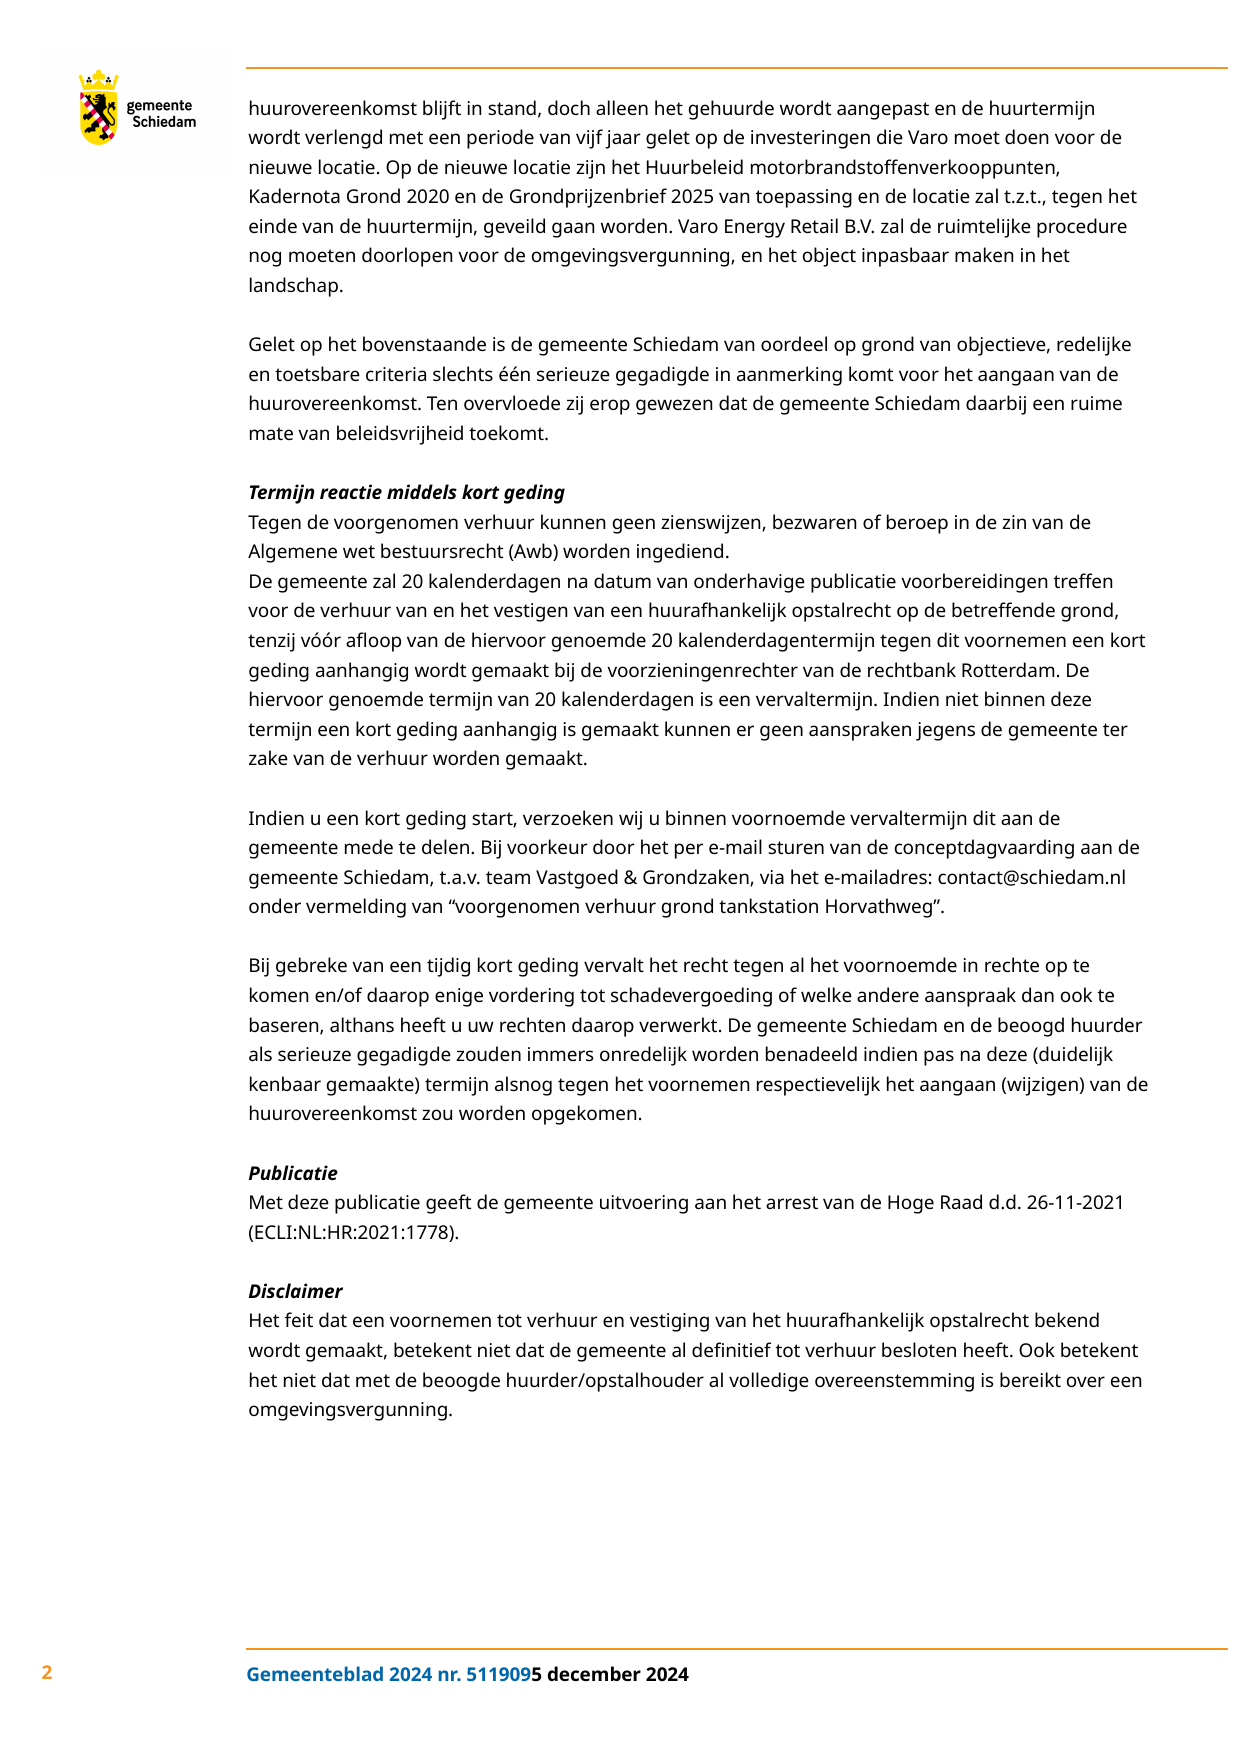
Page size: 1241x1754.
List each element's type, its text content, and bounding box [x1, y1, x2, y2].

text Disclaimer [248, 1278, 1152, 1304]
text De gemeente zal 20 kalenderdagen na datum van onderhavige publicatie voorbereidingen treffen voor de verhuur van en het vestigen van een huurafhankelijk opstalrecht op de betreffende grond, tenzij vóór afloop van de hiervoor genoemde 20 kalenderdagentermijn tegen dit voornemen een kort geding aanhangig wordt gemaakt bij de voorzieningenrechter van de rechtbank Rotterdam. De hiervoor genoemde termijn van 20 kalenderdagen is een vervaltermijn. Indien niet binnen deze termijn een kort geding aanhangig is gemaakt kunnen er geen aanspraken jegens de gemeente ter zake van de verhuur worden gemaakt. [248, 568, 1152, 771]
text huurovereenkomst blijft in stand, doch alleen het gehuurde wordt aangepast en de huurtermijn wordt verlengd met een periode van vijf jaar gelet op de investeringen die Varo moet doen voor de nieuwe locatie. Op de nieuwe locatie zijn het Huurbeleid motorbrandstoffenverkooppunten, Kadernota Grond 2020 en de Grondprijzenbrief 2025 van toepassing en de locatie zal t.z.t., tegen het einde van de huurtermijn, geveild gaan worden. Varo Energy Retail B.V. zal de ruimtelijke procedure nog moeten doorlopen voor de omgevingsvergunning, en het object inpasbaar maken in het landschap. [248, 95, 1152, 298]
text Indien u een kort geding start, verzoeken wij u binnen voornoemde vervaltermijn dit aan de gemeente mede te delen. Bij voorkeur door het per e-mail sturen van de conceptdagvaarding aan de gemeente Schiedam, t.a.v. team Vastgoed & Grondzaken, via het e-mailadres: contact@schiedam.nl onder vermelding van “voorgenomen verhuur grond tankstation Horvathweg”. [248, 805, 1152, 919]
text Termijn reactie middels kort geding [248, 479, 1152, 505]
text Bij gebreke van een tijdig kort geding vervalt het recht tegen al het voornoemde in rechte op te komen en/of daarop enige vordering tot schadevergoeding of welke andere aanspraak dan ook te baseren, althans heeft u uw rechten daarop verwerkt. De gemeente Schiedam en de beoogd huurder als serieuze gegadigde zouden immers onredelijk worden benadeeld indien pas na deze (duidelijk kenbaar gemaakte) termijn alsnog tegen het voornemen respectievelijk het aangaan (wijzigen) van de huurovereenkomst zou worden opgekomen. [248, 953, 1152, 1126]
text Met deze publicatie geeft de gemeente uitvoering aan het arrest van de Hoge Raad d.d. 26-11-2021 (ECLI:NL:HR:2021:1778). [248, 1189, 1152, 1245]
text Gelet op het bovenstaande is de gemeente Schiedam van oordeel op grond van objectieve, redelijke en toetsbare criteria slechts één serieuze gegadigde in aanmerking komt voor het aangaan van de huurovereenkomst. Ten overvloede zij erop gewezen dat de gemeente Schiedam daarbij een ruime mate van beleidsvrijheid toekomt. [248, 331, 1152, 446]
text Publicatie [248, 1160, 1152, 1186]
text Het feit dat een voornemen tot verhuur en vestiging van het huurafhankelijk opstalrecht bekend wordt gemaakt, betekent niet dat de gemeente al definitief tot verhuur besloten heeft. Ook betekent het niet dat met de beoogde huurder/opstalhouder al volledige overeenstemming is bereikt over een omgevingsvergunning. [248, 1308, 1152, 1422]
picture [41, 47, 231, 172]
text Tegen de voorgenomen verhuur kunnen geen zienswijzen, bezwaren of beroep in de zin van de Algemene wet bestuursrecht (Awb) worden ingediend. [248, 509, 1152, 564]
